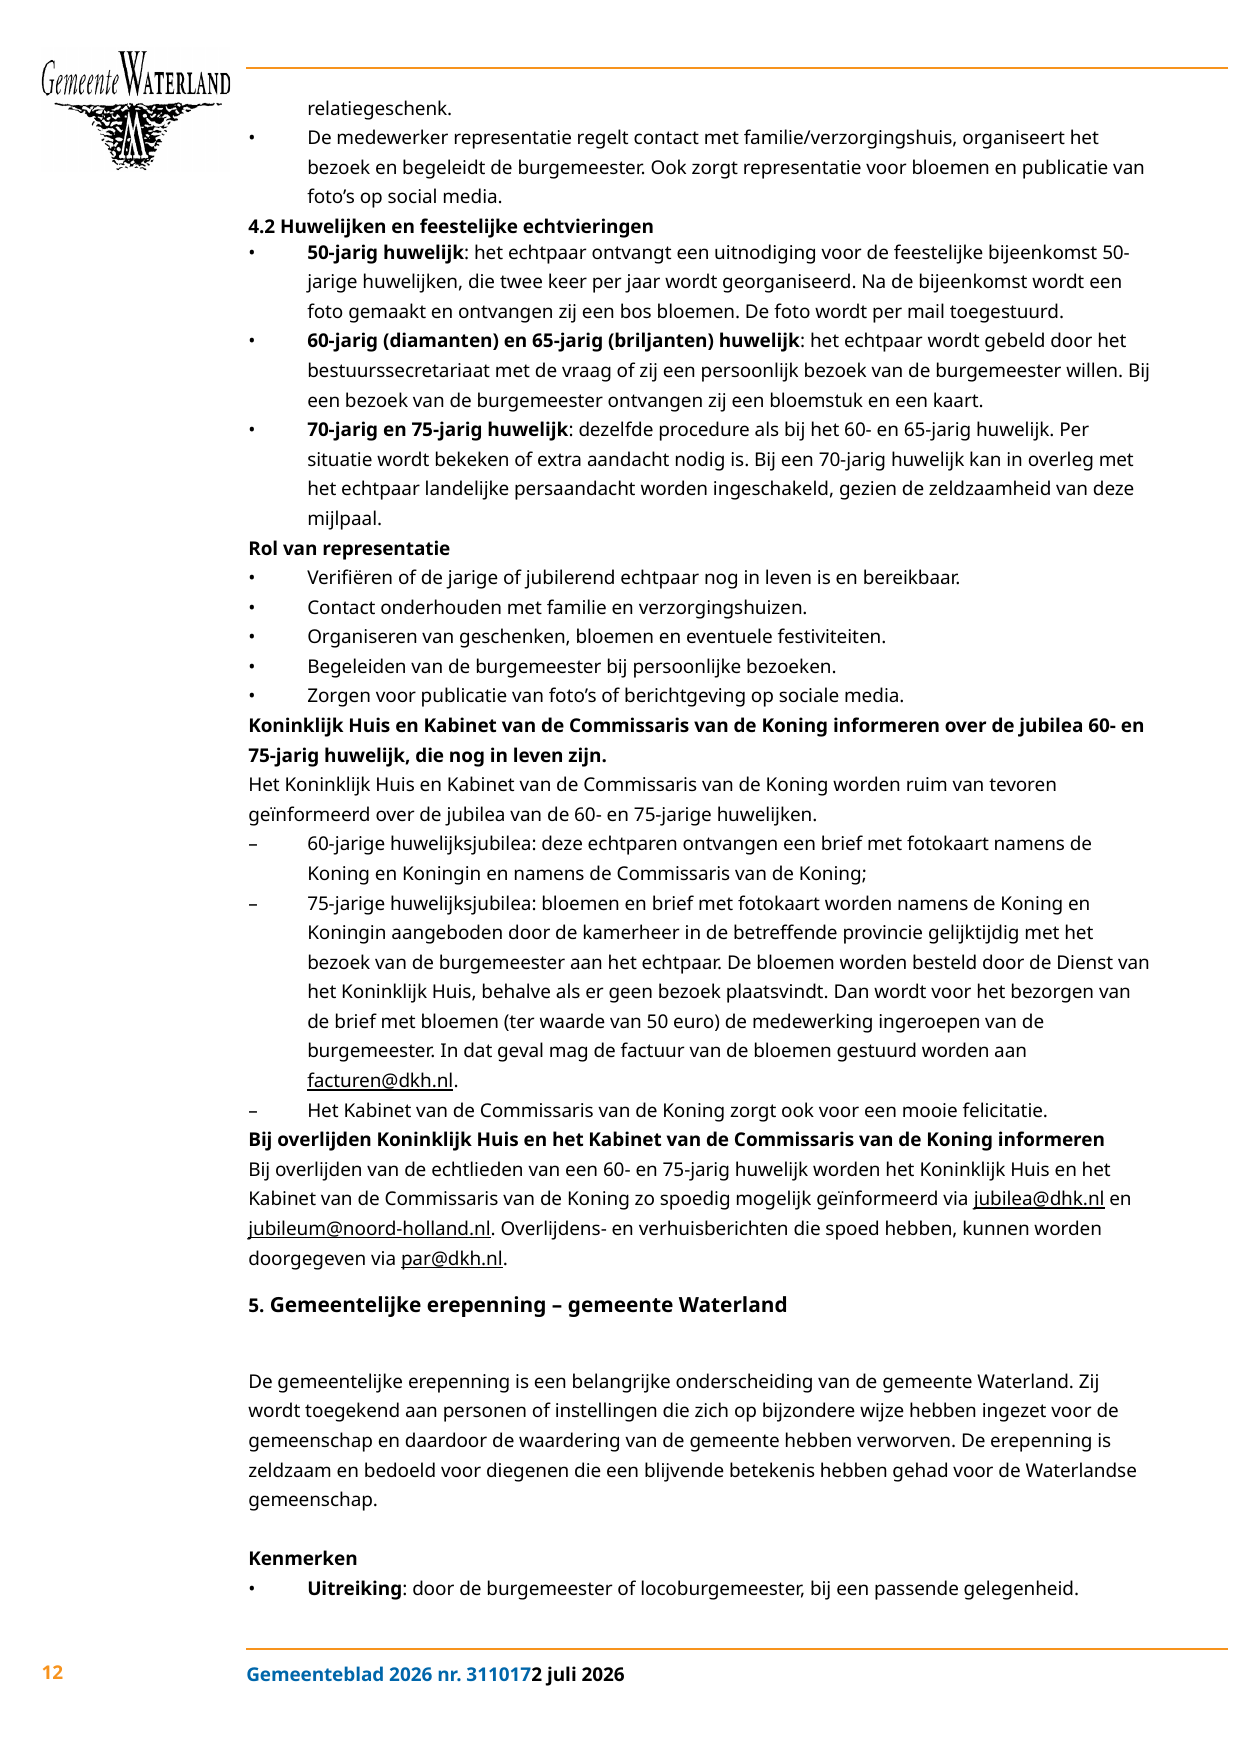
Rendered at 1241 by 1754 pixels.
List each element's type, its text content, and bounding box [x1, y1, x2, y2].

list 60-jarig (diamanten) en 65-jarig (briljanten) huwelijk: het echtpaar wordt gebeld door het bestuurssecretariaat met de vraag of zij een persoonlijk bezoek van de burgemeester willen. Bij een bezoek van de burgemeester ontvangen zij een bloemstuk en een kaart. [248, 328, 1152, 412]
list 50-jarig huwelijk: het echtpaar ontvangt een uitnodiging voor de feestelijke bijeenkomst 50-jarige huwelijken, die twee keer per jaar wordt georganiseerd. Na de bijeenkomst wordt een foto gemaakt en ontvangen zij een bos bloemen. De foto wordt per mail toegestuurd. [248, 239, 1152, 324]
text Koninklijk Huis en Kabinet van de Commissaris van de Koning informeren over de jubilea 60- en 75-jarig huwelijk, die nog in leven zijn. [248, 712, 1152, 767]
list 60-jarige huwelijksjubilea: deze echtparen ontvangen een brief met fotokaart namens de Koning en Koningin en namens de Commissaris van de Koning; [248, 831, 1152, 886]
list relatiegeschenk. [248, 95, 1152, 121]
text 5. Gemeentelijke erepenning – gemeente Waterland [248, 1290, 1152, 1319]
picture [41, 47, 231, 172]
list 75-jarige huwelijksjubilea: bloemen en brief met fotokaart worden namens de Koning en Koningin aangeboden door de kamerheer in de betreffende provincie gelijktijdig met het bezoek van de burgemeester aan het echtpaar. De bloemen worden besteld door de Dienst van het Koninklijk Huis, behalve als er geen bezoek plaatsvindt. Dan wordt voor het bezorgen van de brief met bloemen (ter waarde van 50 euro) de medewerking ingeroepen van de burgemeester. In dat geval mag de factuur van de bloemen gestuurd worden aan facturen@dkh.nl. [248, 890, 1152, 1093]
list Contact onderhouden met familie en verzorgingshuizen. [248, 594, 1152, 619]
text Rol van representatie [248, 535, 1152, 560]
list Organiseren van geschenken, bloemen en eventuele festiviteiten. [248, 623, 1152, 649]
text De gemeentelijke erepenning is een belangrijke onderscheiding van de gemeente Waterland. Zij wordt toegekend aan personen of instellingen die zich op bijzondere wijze hebben ingezet voor de gemeenschap en daardoor de waardering van de gemeente hebben verworven. De erepenning is zeldzaam en bedoeld voor diegenen die een blijvende betekenis hebben gehad voor de Waterlandse gemeenschap. [248, 1368, 1152, 1512]
text Kenmerken [248, 1546, 1152, 1571]
text Bij overlijden van de echtlieden van een 60- en 75-jarig huwelijk worden het Koninklijk Huis en het Kabinet van de Commissaris van de Koning zo spoedig mogelijk geïnformeerd via jubilea@dhk.nl en jubileum@noord-holland.nl. Overlijdens- en verhuisberichten die spoed hebben, kunnen worden doorgegeven via par@dkh.nl. [248, 1156, 1152, 1270]
list De medewerker representatie regelt contact met familie/verzorgingshuis, organiseert het bezoek en begeleidt de burgemeester. Ook zorgt representatie voor bloemen en publicatie van foto’s op social media. [248, 124, 1152, 209]
list Het Kabinet van de Commissaris van de Koning zorgt ook voor een mooie felicitatie. [248, 1097, 1152, 1122]
list Zorgen voor publicatie van foto’s of berichtgeving op sociale media. [248, 683, 1152, 708]
text 4.2 Huwelijken en feestelijke echtvieringen [248, 213, 1152, 239]
list 70-jarig en 75-jarig huwelijk: dezelfde procedure als bij het 60- en 65-jarig huwelijk. Per situatie wordt bekeken of extra aandacht nodig is. Bij een 70-jarig huwelijk kan in overleg met het echtpaar landelijke persaandacht worden ingeschakeld, gezien de zeldzaamheid van deze mijlpaal. [248, 416, 1152, 531]
text Het Koninklijk Huis en Kabinet van de Commissaris van de Koning worden ruim van tevoren geïnformeerd over de jubilea van de 60- en 75-jarige huwelijken. [248, 771, 1152, 827]
list Begeleiden van de burgemeester bij persoonlijke bezoeken. [248, 653, 1152, 679]
text Bij overlijden Koninklijk Huis en het Kabinet van de Commissaris van de Koning informeren [248, 1126, 1152, 1152]
list Uitreiking: door de burgemeester of locoburgemeester, bij een passende gelegenheid. [248, 1575, 1152, 1601]
list Verifiëren of de jarige of jubilerend echtpaar nog in leven is en bereikbaar. [248, 564, 1152, 590]
